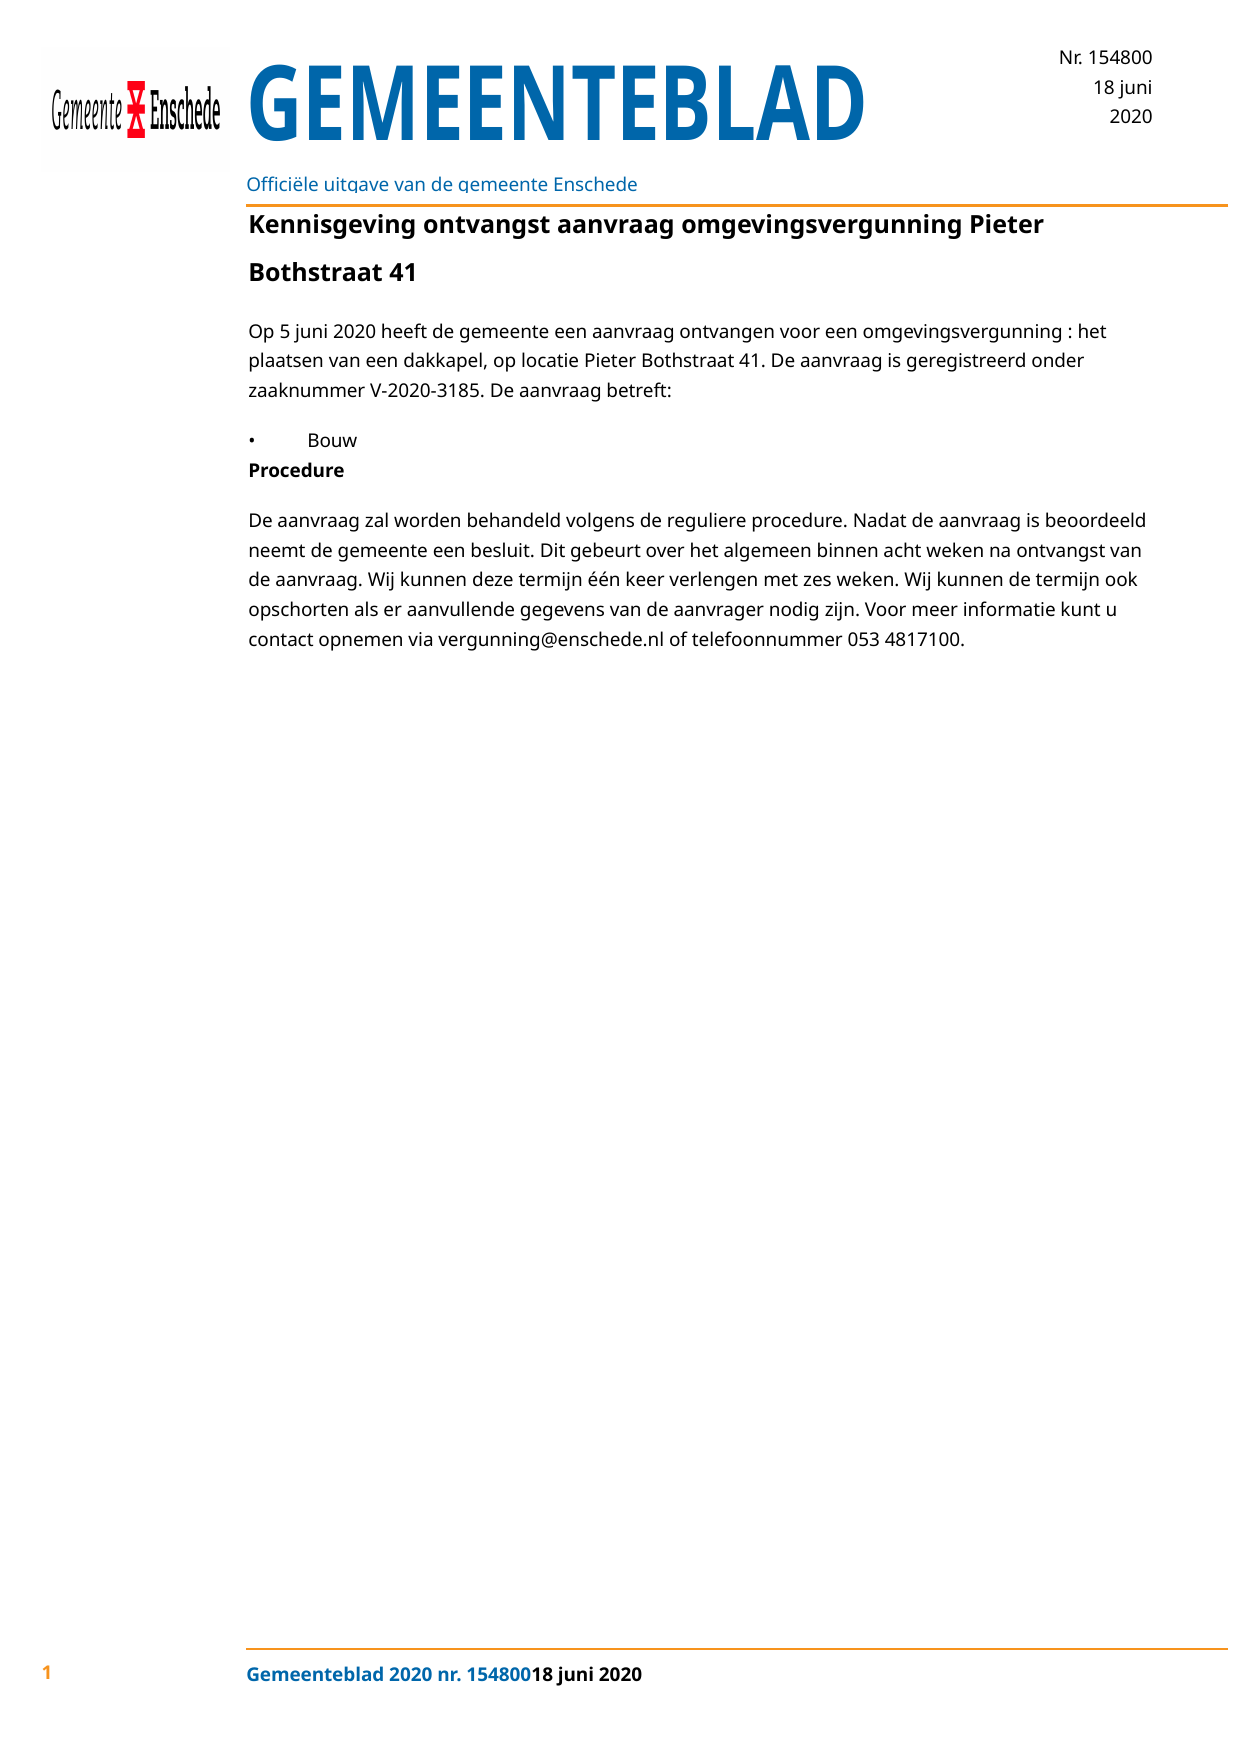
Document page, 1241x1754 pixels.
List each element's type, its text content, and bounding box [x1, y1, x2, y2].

text De aanvraag zal worden behandeld volgens de reguliere procedure. Nadat de aanvraag is beoordeeld neemt de gemeente een besluit. Dit gebeurt over het algemeen binnen acht weken na ontvangst van de aanvraag. Wij kunnen deze termijn één keer verlengen met zes weken. Wij kunnen de termijn ook opschorten als er aanvullende gegevens van de aanvrager nodig zijn. Voor meer informatie kunt u contact opnemen via vergunning@enschede.nl of telefoonnummer 053 4817100. [248, 507, 1152, 652]
list Bouw [248, 427, 1152, 453]
picture [41, 47, 231, 172]
text Procedure [248, 457, 1152, 483]
text Kennisgeving ontvangst aanvraag omgevingsvergunning Pieter Bothstraat 41 [248, 207, 1152, 288]
text Op 5 juni 2020 heeft de gemeente een aanvraag ontvangen voor een omgevingsvergunning : het plaatsen van een dakkapel, op locatie Pieter Bothstraat 41. De aanvraag is geregistreerd onder zaaknummer V-2020-3185. De aanvraag betreft: [248, 318, 1152, 403]
